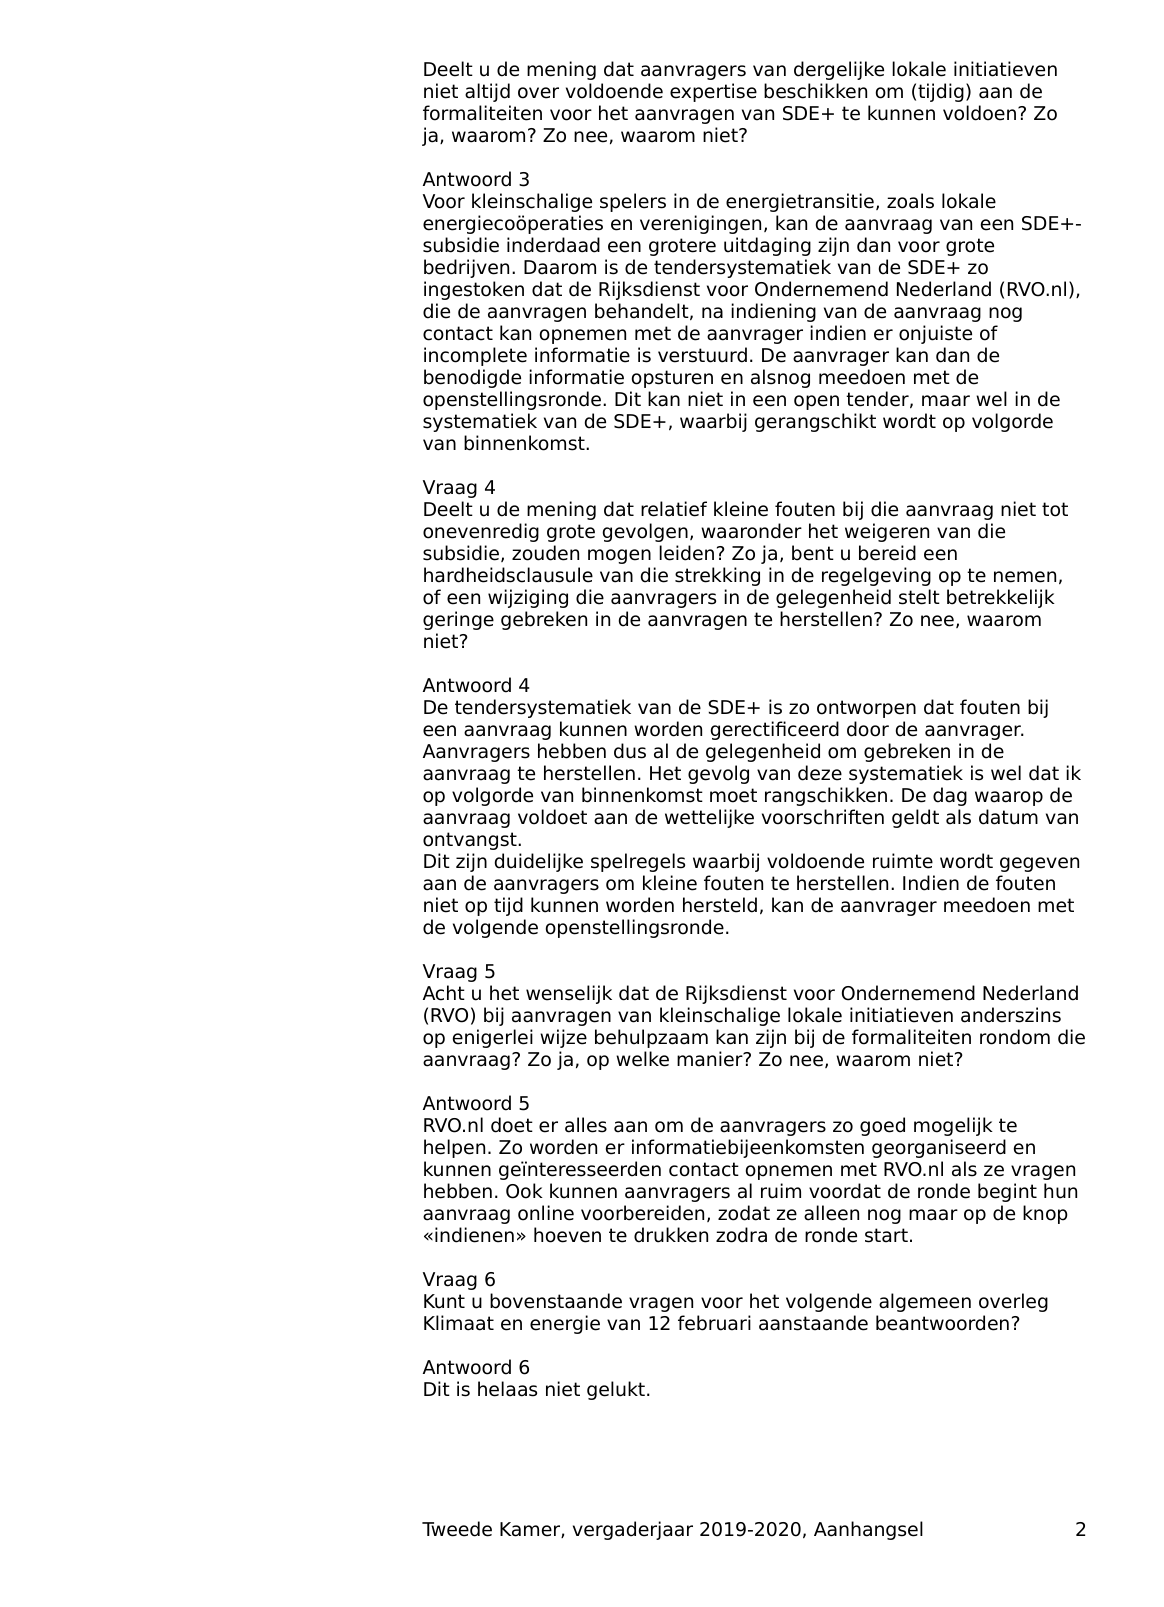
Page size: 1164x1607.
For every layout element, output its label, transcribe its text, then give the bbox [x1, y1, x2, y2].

text Acht u het wenselijk dat de Rijksdienst voor Ondernemend Nederland (RVO) bij aanvragen van kleinschalige lokale initiatieven anderszins op enigerlei wijze behulpzaam kan zijn bij de formaliteiten rondom die aanvraag? Zo ja, op welke manier? Zo nee, waarom niet? [422, 983, 1087, 1071]
text De tendersystematiek van de SDE+ is zo ontworpen dat fouten bij een aanvraag kunnen worden gerectificeerd door de aanvrager. Aanvragers hebben dus al de gelegenheid om gebreken in de aanvraag te herstellen. Het gevolg van deze systematiek is wel dat ik op volgorde van binnenkomst moet rangschikken. De dag waarop de aanvraag voldoet aan de wettelijke voorschriften geldt als datum van ontvangst. [422, 697, 1087, 851]
text Antwoord 3 [422, 169, 1087, 191]
text Kunt u bovenstaande vragen voor het volgende algemeen overleg Klimaat en energie van 12 februari aanstaande beantwoorden? [422, 1291, 1087, 1335]
text Antwoord 4 [422, 675, 1087, 697]
text Vraag 6 [422, 1269, 1087, 1291]
text Deelt u de mening dat relatief kleine fouten bij die aanvraag niet tot onevenredig grote gevolgen, waaronder het weigeren van die subsidie, zouden mogen leiden? Zo ja, bent u bereid een hardheidsclausule van die strekking in de regelgeving op te nemen, of een wijziging die aanvragers in de gelegenheid stelt betrekkelijk geringe gebreken in de aanvragen te herstellen? Zo nee, waarom niet? [422, 499, 1087, 653]
text Vraag 5 [422, 961, 1087, 983]
text Deelt u de mening dat aanvragers van dergelijke lokale initiatieven niet altijd over voldoende expertise beschikken om (tijdig) aan de formaliteiten voor het aanvragen van SDE+ te kunnen voldoen? Zo ja, waarom? Zo nee, waarom niet? [422, 59, 1087, 147]
text Antwoord 6 [422, 1357, 1087, 1379]
text Antwoord 5 [422, 1093, 1087, 1115]
text Voor kleinschalige spelers in de energietransitie, zoals lokale energiecoöperaties en verenigingen, kan de aanvraag van een SDE+-subsidie inderdaad een grotere uitdaging zijn dan voor grote bedrijven. Daarom is de tendersystematiek van de SDE+ zo ingestoken dat de Rijksdienst voor Ondernemend Nederland (RVO.nl), die de aanvragen behandelt, na indiening van de aanvraag nog contact kan opnemen met de aanvrager indien er onjuiste of incomplete informatie is verstuurd. De aanvrager kan dan de benodigde informatie opsturen en alsnog meedoen met de openstellingsronde. Dit kan niet in een open tender, maar wel in de systematiek van de SDE+, waarbij gerangschikt wordt op volgorde van binnenkomst. [422, 191, 1087, 455]
text Dit zijn duidelijke spelregels waarbij voldoende ruimte wordt gegeven aan de aanvragers om kleine fouten te herstellen. Indien de fouten niet op tijd kunnen worden hersteld, kan de aanvrager meedoen met de volgende openstellingsronde. [422, 851, 1087, 939]
text RVO.nl doet er alles aan om de aanvragers zo goed mogelijk te helpen. Zo worden er informatiebijeenkomsten georganiseerd en kunnen geïnteresseerden contact opnemen met RVO.nl als ze vragen hebben. Ook kunnen aanvragers al ruim voordat de ronde begint hun aanvraag online voorbereiden, zodat ze alleen nog maar op de knop «indienen» hoeven te drukken zodra de ronde start. [422, 1115, 1087, 1247]
text Vraag 4 [422, 477, 1087, 499]
text Dit is helaas niet gelukt. [422, 1379, 1087, 1401]
